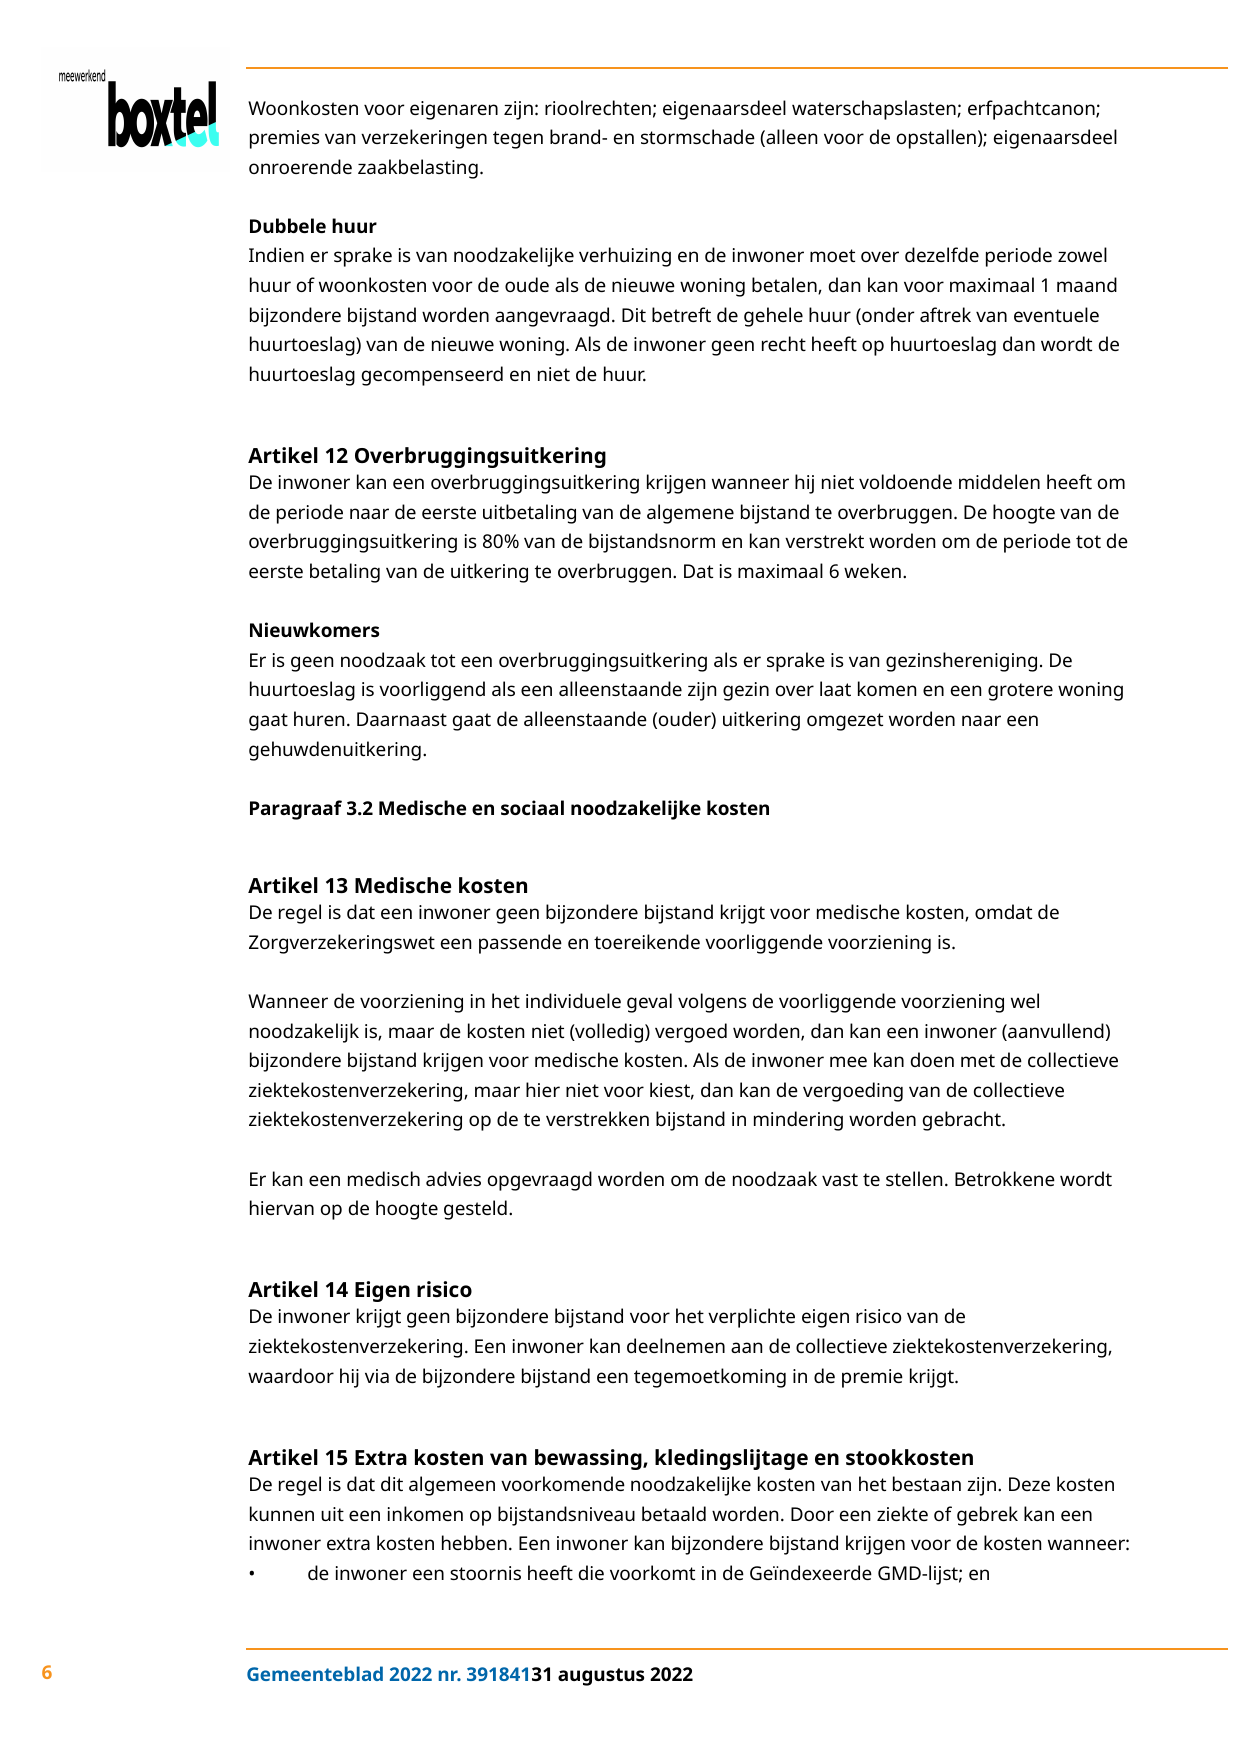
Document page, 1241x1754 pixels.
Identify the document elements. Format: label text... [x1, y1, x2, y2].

text Er kan een medisch advies opgevraagd worden om de noodzaak vast te stellen. Betrokkene wordt hiervan op de hoogte gesteld. [248, 1166, 1152, 1221]
picture [41, 47, 231, 172]
text Nieuwkomers [248, 617, 1152, 643]
text De regel is dat een inwoner geen bijzondere bijstand krijgt voor medische kosten, omdat de Zorgverzekeringswet een passende en toereikende voorliggende voorziening is. [248, 899, 1152, 955]
text Artikel 15 Extra kosten van bewassing, kledingslijtage en stookkosten [248, 1443, 1152, 1471]
text Er is geen noodzaak tot een overbruggingsuitkering als er sprake is van gezinshereniging. De huurtoeslag is voorliggend als een alleenstaande zijn gezin over laat komen en een grotere woning gaat huren. Daarnaast gaat de alleenstaande (ouder) uitkering omgezet worden naar een gehuwdenuitkering. [248, 647, 1152, 761]
text Indien er sprake is van noodzakelijke verhuizing en de inwoner moet over dezelfde periode zowel huur of woonkosten voor de oude als de nieuwe woning betalen, dan kan voor maximaal 1 maand bijzondere bijstand worden aangevraagd. Dit betreft de gehele huur (onder aftrek van eventuele huurtoeslag) van de nieuwe woning. Als de inwoner geen recht heeft op huurtoeslag dan wordt de huurtoeslag gecompenseerd en niet de huur. [248, 243, 1152, 387]
text De inwoner kan een overbruggingsuitkering krijgen wanneer hij niet voldoende middelen heeft om de periode naar de eerste uitbetaling van de algemene bijstand te overbruggen. De hoogte van de overbruggingsuitkering is 80% van de bijstandsnorm en kan verstrekt worden om de periode tot de eerste betaling van de uitkering te overbruggen. Dat is maximaal 6 weken. [248, 469, 1152, 584]
text Paragraaf 3.2 Medische en sociaal noodzakelijke kosten [248, 795, 1152, 821]
text De inwoner krijgt geen bijzondere bijstand voor het verplichte eigen risico van de ziektekostenverzekering. Een inwoner kan deelnemen aan de collectieve ziektekostenverzekering, waardoor hij via de bijzondere bijstand een tegemoetkoming in de premie krijgt. [248, 1304, 1152, 1389]
text Dubbele huur [248, 213, 1152, 239]
text Artikel 13 Medische kosten [248, 871, 1152, 899]
list de inwoner een stoornis heeft die voorkomt in de Geïndexeerde GMD-lijst; en [248, 1560, 1152, 1586]
text Artikel 14 Eigen risico [248, 1275, 1152, 1304]
text Artikel 12 Overbruggingsuitkering [248, 441, 1152, 469]
text Wanneer de voorziening in het individuele geval volgens de voorliggende voorziening wel noodzakelijk is, maar de kosten niet (volledig) vergoed worden, dan kan een inwoner (aanvullend) bijzondere bijstand krijgen voor medische kosten. Als de inwoner mee kan doen met de collectieve ziektekostenverzekering, maar hier niet voor kiest, dan kan de vergoeding van de collectieve ziektekostenverzekering op de te verstrekken bijstand in mindering worden gebracht. [248, 988, 1152, 1132]
text Woonkosten voor eigenaren zijn: rioolrechten; eigenaarsdeel waterschapslasten; erfpachtcanon; premies van verzekeringen tegen brand- en stormschade (alleen voor de opstallen); eigenaarsdeel onroerende zaakbelasting. [248, 95, 1152, 180]
text De regel is dat dit algemeen voorkomende noodzakelijke kosten van het bestaan zijn. Deze kosten kunnen uit een inkomen op bijstandsniveau betaald worden. Door een ziekte of gebrek kan een inwoner extra kosten hebben. Een inwoner kan bijzondere bijstand krijgen voor de kosten wanneer: [248, 1471, 1152, 1556]
